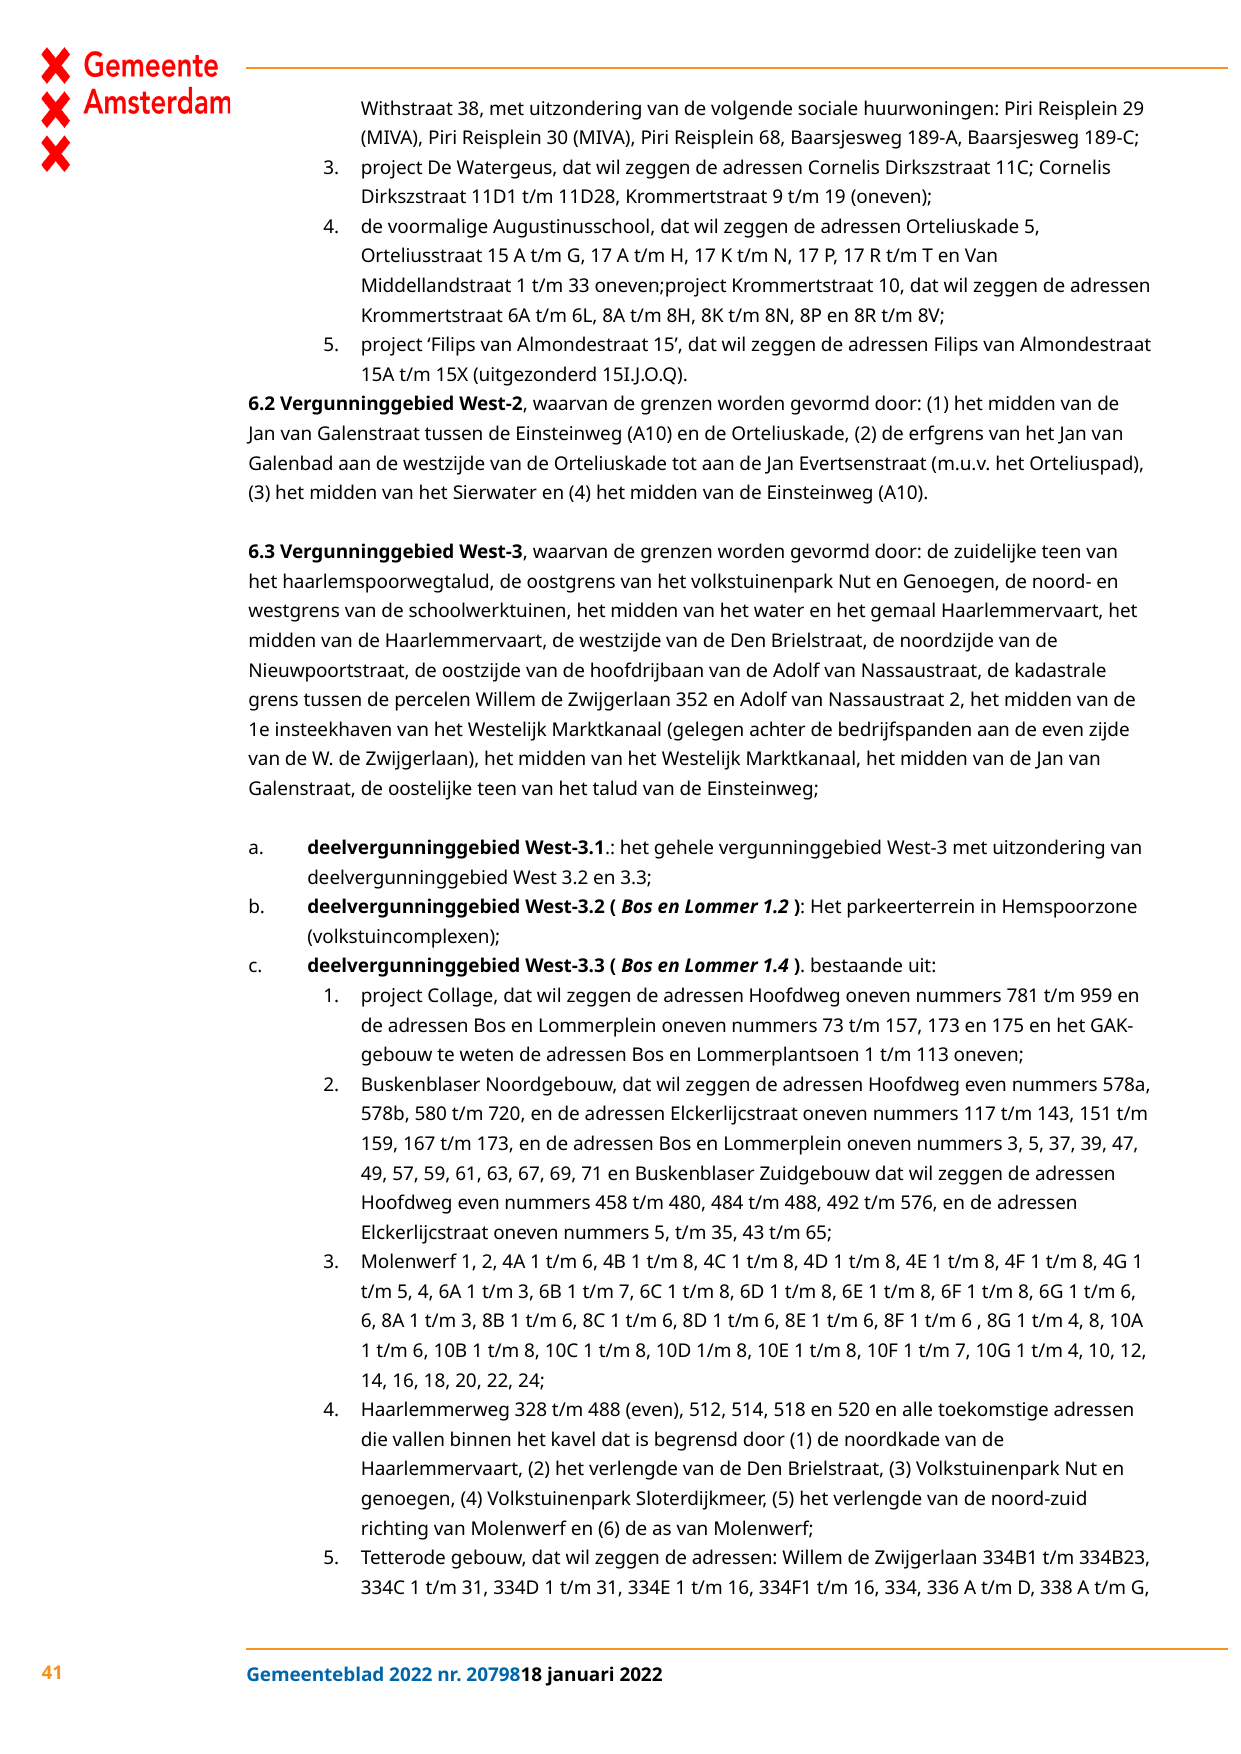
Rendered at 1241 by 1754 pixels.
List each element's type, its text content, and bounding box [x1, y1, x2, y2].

list project De Watergeus, dat wil zeggen de adressen Cornelis Dirkszstraat 11C; Cornelis Dirkszstraat 11D1 t/m 11D28, Krommertstraat 9 t/m 19 (oneven); [323, 154, 1152, 209]
list deelvergunninggebied West-3.3 ( Bos en Lommer 1.4 ). bestaande uit: [248, 953, 1152, 978]
list project ‘Filips van Almondestraat 15’, dat wil zeggen de adressen Filips van Almondestraat 15A t/m 15X (uitgezonderd 15I.J.O.Q). [323, 331, 1152, 387]
list de voormalige Augustinusschool, dat wil zeggen de adressen Orteliuskade 5, Orteliusstraat 15 A t/m G, 17 A t/m H, 17 K t/m N, 17 P, 17 R t/m T en Van Middellandstraat 1 t/m 33 oneven;project Krommertstraat 10, dat wil zeggen de adressen Krommertstraat 6A t/m 6L, 8A t/m 8H, 8K t/m 8N, 8P en 8R t/m 8V; [323, 213, 1152, 328]
list deelvergunninggebied West-3.1.: het gehele vergunninggebied West-3 met uitzondering van deelvergunninggebied West 3.2 en 3.3; [248, 834, 1152, 890]
text 6.3 Vergunninggebied West-3, waarvan de grenzen worden gevormd door: de zuidelijke teen van het haarlemspoorwegtalud, de oostgrens van het volkstuinenpark Nut en Genoegen, de noord- en westgrens van de schoolwerktuinen, het midden van het water en het gemaal Haarlemmervaart, het midden van de Haarlemmervaart, de westzijde van de Den Brielstraat, de noordzijde van de Nieuwpoortstraat, de oostzijde van de hoofdrijbaan van de Adolf van Nassaustraat, de kadastrale grens tussen de percelen Willem de Zwijgerlaan 352 en Adolf van Nassaustraat 2, het midden van de 1e insteekhaven van het Westelijk Marktkanaal (gelegen achter de bedrijfspanden aan de even zijde van de W. de Zwijgerlaan), het midden van het Westelijk Marktkanaal, het midden van de Jan van Galenstraat, de oostelijke teen van het talud van de Einsteinweg; [248, 538, 1152, 801]
list deelvergunninggebied West-3.2 ( Bos en Lommer 1.2 ): Het parkeerterrein in Hemspoorzone (volkstuincomplexen); [248, 893, 1152, 949]
list Haarlemmerweg 328 t/m 488 (even), 512, 514, 518 en 520 en alle toekomstige adressen die vallen binnen het kavel dat is begrensd door (1) de noordkade van de Haarlemmervaart, (2) het verlengde van de Den Brielstraat, (3) Volkstuinenpark Nut en genoegen, (4) Volkstuinenpark Sloterdijkmeer, (5) het verlengde van de noord-zuid richting van Molenwerf en (6) de as van Molenwerf; [323, 1396, 1152, 1541]
list Buskenblaser Noordgebouw, dat wil zeggen de adressen Hoofdweg even nummers 578a, 578b, 580 t/m 720, en de adressen Elckerlijcstraat oneven nummers 117 t/m 143, 151 t/m 159, 167 t/m 173, en de adressen Bos en Lommerplein oneven nummers 3, 5, 37, 39, 47, 49, 57, 59, 61, 63, 67, 69, 71 en Buskenblaser Zuidgebouw dat wil zeggen de adressen Hoofdweg even nummers 458 t/m 480, 484 t/m 488, 492 t/m 576, en de adressen Elckerlijcstraat oneven nummers 5, t/m 35, 43 t/m 65; [323, 1071, 1152, 1245]
list Tetterode gebouw, dat wil zeggen de adressen: Willem de Zwijgerlaan 334B1 t/m 334B23, 334C 1 t/m 31, 334D 1 t/m 31, 334E 1 t/m 16, 334F1 t/m 16, 334, 336 A t/m D, 338 A t/m G, [323, 1544, 1152, 1600]
text 6.2 Vergunninggebied West-2, waarvan de grenzen worden gevormd door: (1) het midden van de Jan van Galenstraat tussen de Einsteinweg (A10) en de Orteliuskade, (2) de erfgrens van het Jan van Galenbad aan de westzijde van de Orteliuskade tot aan de Jan Evertsenstraat (m.u.v. het Orteliuspad), (3) het midden van het Sierwater en (4) het midden van de Einsteinweg (A10). [248, 391, 1152, 505]
list Molenwerf 1, 2, 4A 1 t/m 6, 4B 1 t/m 8, 4C 1 t/m 8, 4D 1 t/m 8, 4E 1 t/m 8, 4F 1 t/m 8, 4G 1 t/m 5, 4, 6A 1 t/m 3, 6B 1 t/m 7, 6C 1 t/m 8, 6D 1 t/m 8, 6E 1 t/m 8, 6F 1 t/m 8, 6G 1 t/m 6, 6, 8A 1 t/m 3, 8B 1 t/m 6, 8C 1 t/m 6, 8D 1 t/m 6, 8E 1 t/m 6, 8F 1 t/m 6 , 8G 1 t/m 4, 8, 10A 1 t/m 6, 10B 1 t/m 8, 10C 1 t/m 8, 10D 1/m 8, 10E 1 t/m 8, 10F 1 t/m 7, 10G 1 t/m 4, 10, 12, 14, 16, 18, 20, 22, 24; [323, 1248, 1152, 1393]
list Withstraat 38, met uitzondering van de volgende sociale huurwoningen: Piri Reisplein 29 (MIVA), Piri Reisplein 30 (MIVA), Piri Reisplein 68, Baarsjesweg 189-A, Baarsjesweg 189-C; [323, 95, 1152, 150]
list project Collage, dat wil zeggen de adressen Hoofdweg oneven nummers 781 t/m 959 en de adressen Bos en Lommerplein oneven nummers 73 t/m 157, 173 en 175 en het GAK-gebouw te weten de adressen Bos en Lommerplantsoen 1 t/m 113 oneven; [323, 982, 1152, 1067]
picture [41, 47, 231, 172]
